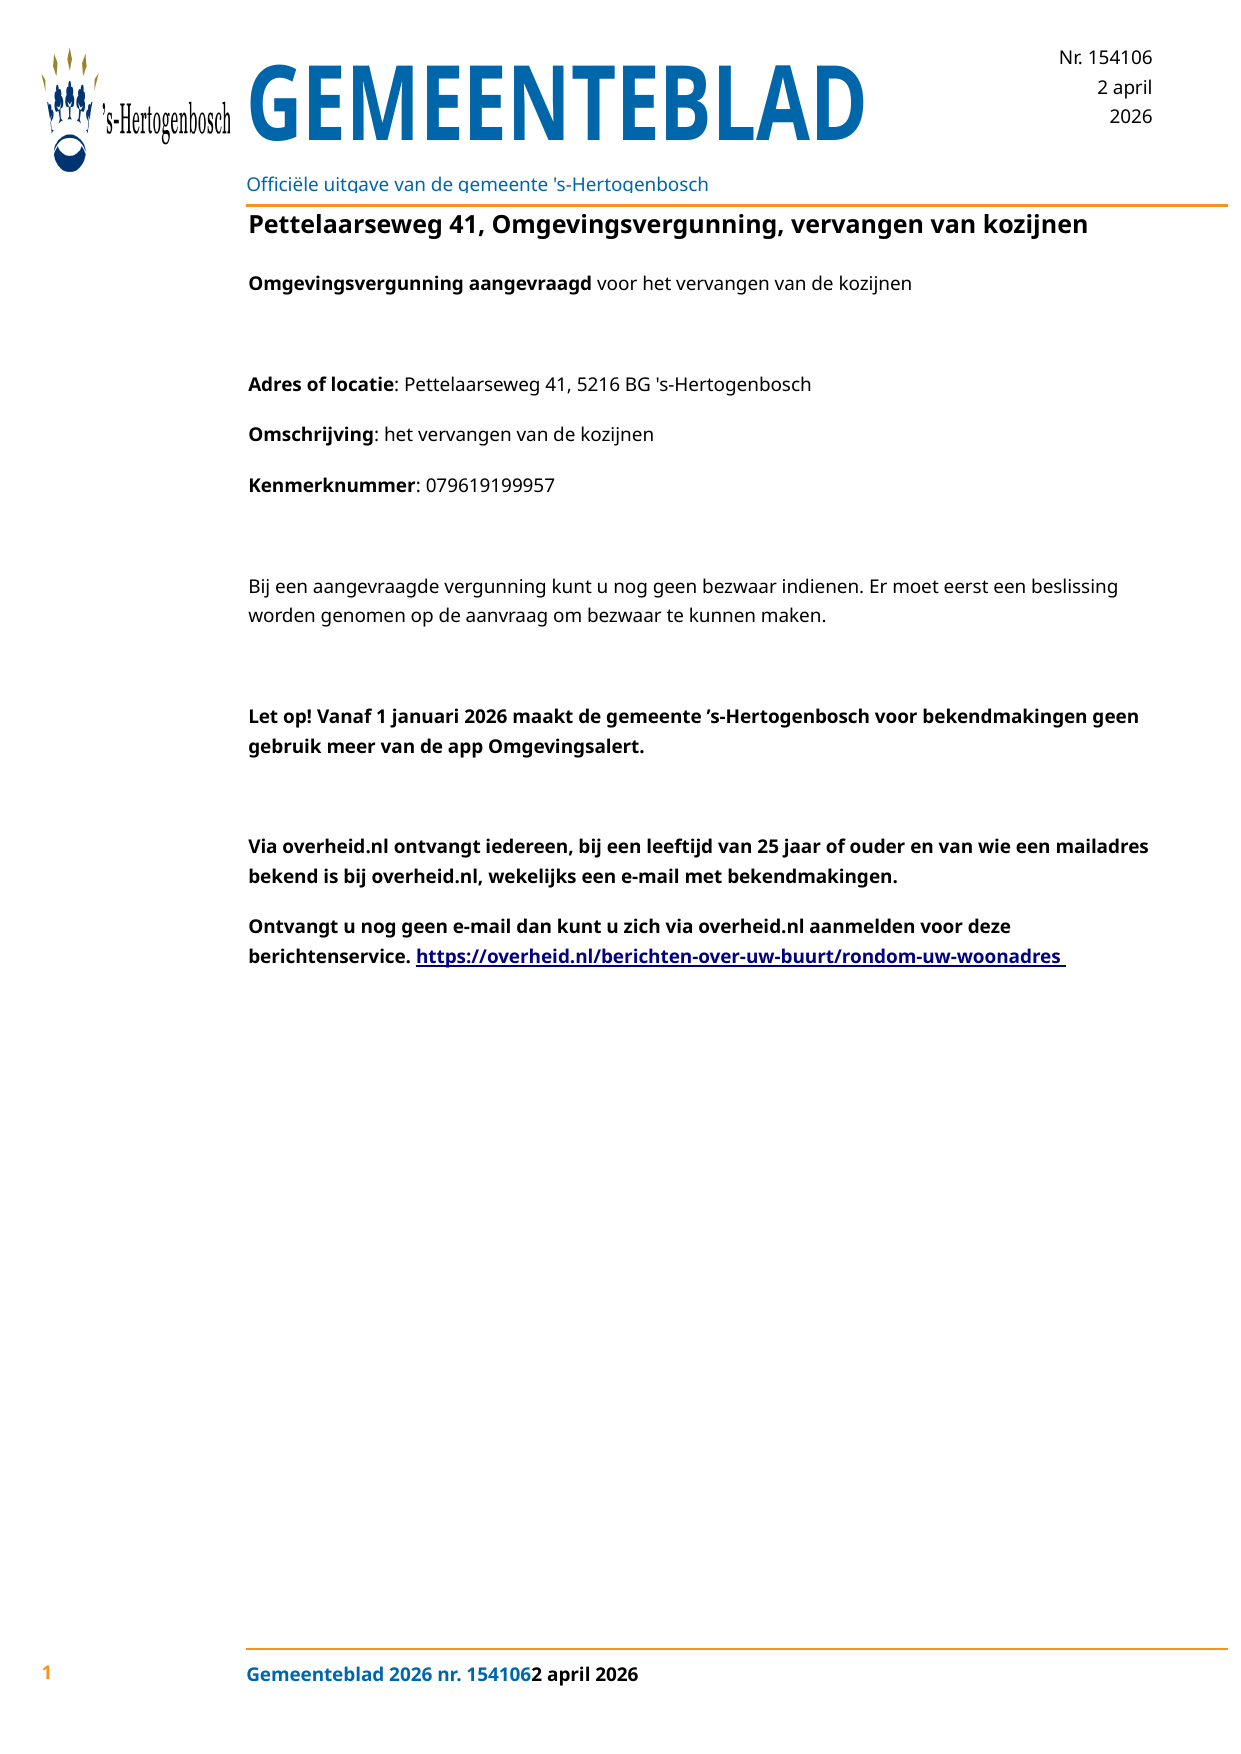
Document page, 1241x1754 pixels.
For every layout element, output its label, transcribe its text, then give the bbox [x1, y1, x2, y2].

picture [41, 47, 231, 172]
text Omgevingsvergunning aangevraagd voor het vervangen van de kozijnen [248, 270, 1152, 296]
text Pettelaarseweg 41, Omgevingsvergunning, vervangen van kozijnen [248, 207, 1152, 241]
text Omschrijving: het vervangen van de kozijnen [248, 422, 1152, 447]
text Adres of locatie: Pettelaarseweg 41, 5216 BG 's-Hertogenbosch [248, 371, 1152, 397]
text Kenmerknummer: 079619199957 [248, 472, 1152, 498]
text Bij een aangevraagde vergunning kunt u nog geen bezwaar indienen. Er moet eerst een beslissing worden genomen op de aanvraag om bezwaar te kunnen maken. [248, 573, 1152, 628]
text Let op! Vanaf 1 januari 2026 maakt de gemeente ’s-Hertogenbosch voor bekendmakingen geen gebruik meer van de app Omgevingsalert. [248, 703, 1152, 758]
text Via overheid.nl ontvangt iedereen, bij een leeftijd van 25 jaar of ouder en van wie een mailadres bekend is bij overheid.nl, wekelijks een e-mail met bekendmakingen. [248, 834, 1152, 889]
text Ontvangt u nog geen e-mail dan kunt u zich via overheid.nl aanmelden voor deze berichtenservice. https://overheid.nl/berichten-over-uw-buurt/rondom-uw-woonadres [248, 914, 1152, 969]
